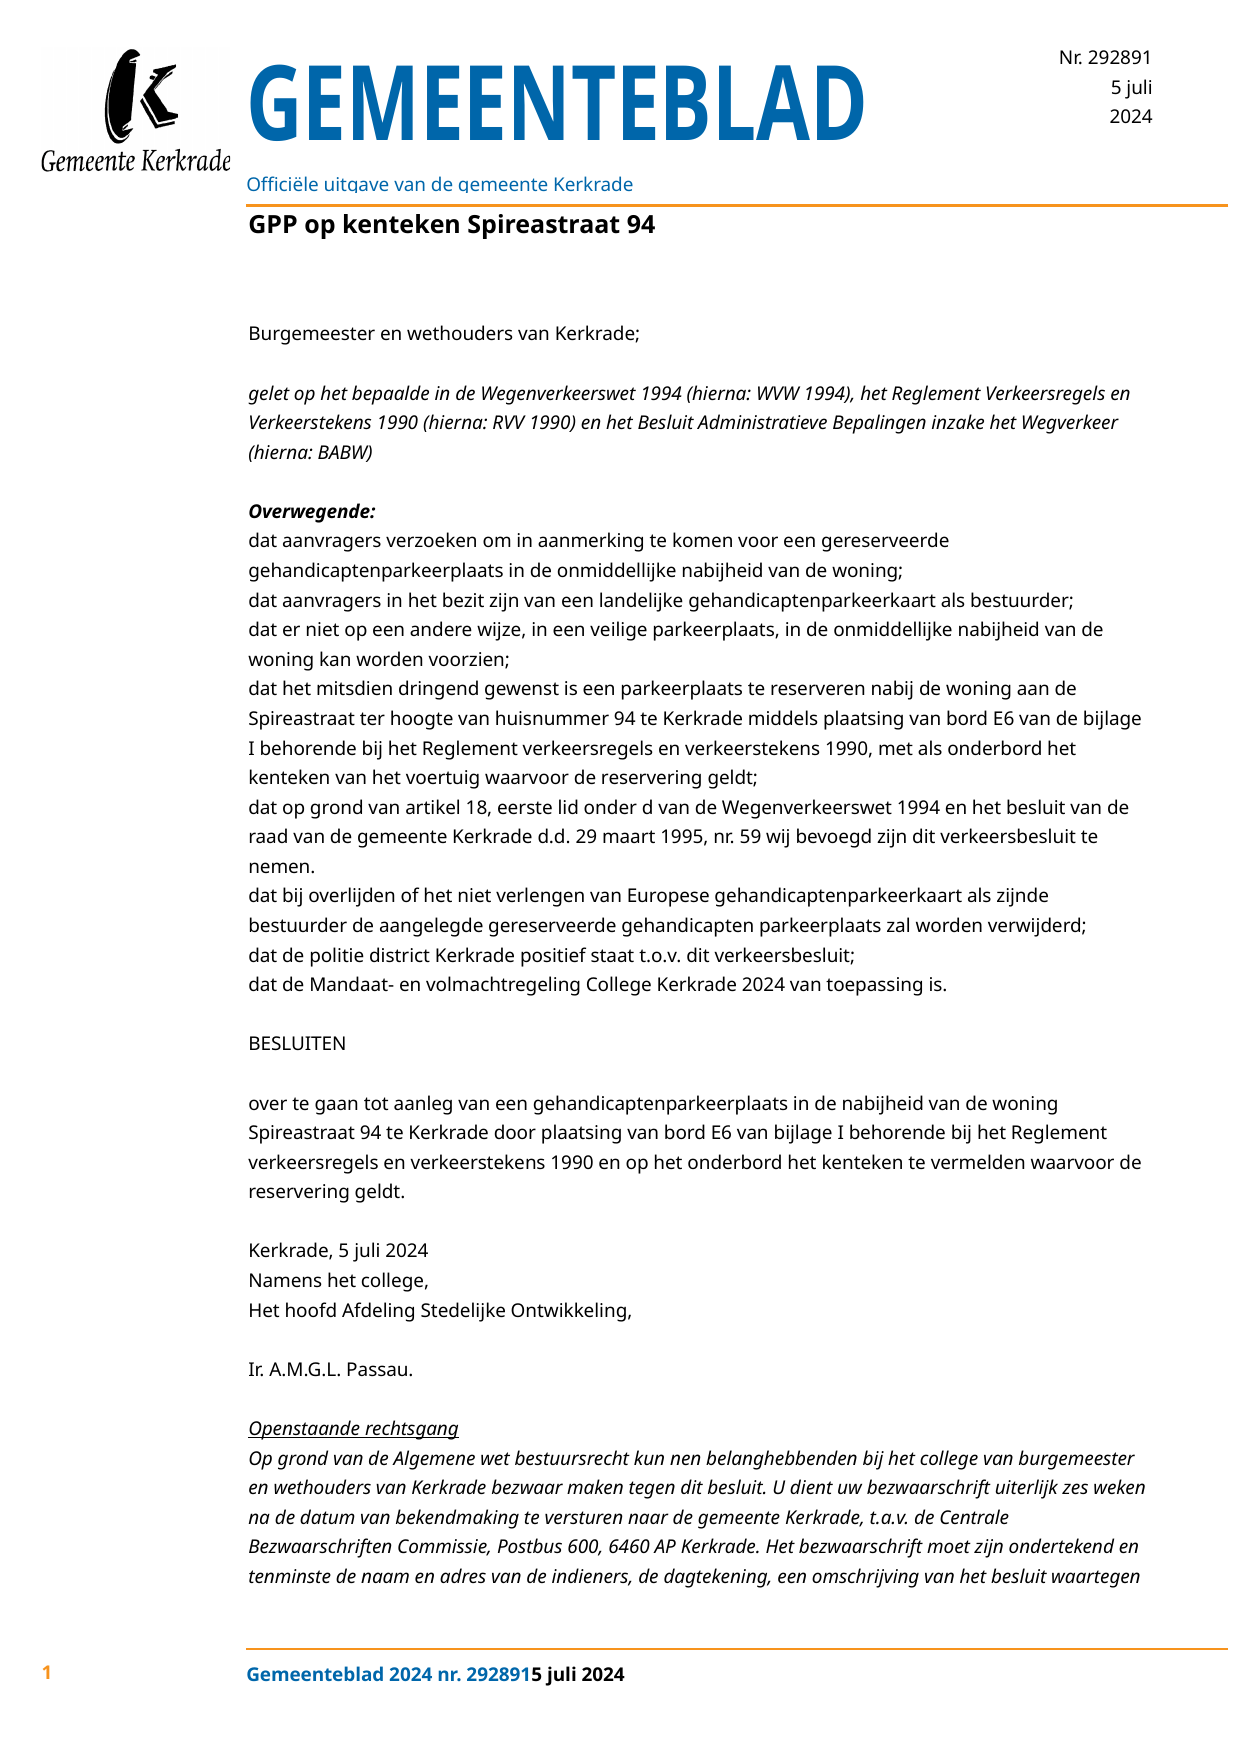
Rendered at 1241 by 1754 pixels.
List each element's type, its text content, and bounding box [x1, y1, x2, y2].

text Openstaande rechtsgang [248, 1415, 1152, 1441]
picture [41, 47, 231, 172]
text dat op grond van artikel 18, eerste lid onder d van de Wegenverkeerswet 1994 en het besluit van de raad van de gemeente Kerkrade d.d. 29 maart 1995, nr. 59 wij bevoegd zijn dit verkeersbesluit te nemen. [248, 794, 1152, 879]
text BESLUITEN [248, 1031, 1152, 1056]
text dat er niet op een andere wijze, in een veilige parkeerplaats, in de onmiddellijke nabijheid van de woning kan worden voorzien; [248, 616, 1152, 672]
text dat bij overlijden of het niet verlengen van Europese gehandicaptenparkeerkaart als zijnde bestuurder de aangelegde gereserveerde gehandicapten parkeerplaats zal worden verwijderd; [248, 883, 1152, 938]
text dat de politie district Kerkrade positief staat t.o.v. dit verkeersbesluit; [248, 942, 1152, 968]
text Ir. A.M.G.L. Passau. [248, 1356, 1152, 1382]
text dat de Mandaat- en volmachtregeling College Kerkrade 2024 van toepassing is. [248, 971, 1152, 997]
text gelet op het bepaalde in de Wegenverkeerswet 1994 (hierna: WVW 1994), het Reglement Verkeersregels en Verkeerstekens 1990 (hierna: RVV 1990) en het Besluit Administratieve Bepalingen inzake het Wegverkeer (hierna: BABW) [248, 380, 1152, 465]
text dat het mitsdien dringend gewenst is een parkeerplaats te reserveren nabij de woning aan de Spireastraat ter hoogte van huisnummer 94 te Kerkrade middels plaatsing van bord E6 van de bijlage I behorende bij het Reglement verkeersregels en verkeerstekens 1990, met als onderbord het kenteken van het voertuig waarvoor de reservering geldt; [248, 676, 1152, 790]
text Het hoofd Afdeling Stedelijke Ontwikkeling, [248, 1297, 1152, 1323]
text dat aanvragers in het bezit zijn van een landelijke gehandicaptenparkeerkaart als bestuurder; [248, 587, 1152, 613]
text Overwegende: [248, 498, 1152, 524]
text Namens het college, [248, 1267, 1152, 1293]
text GPP op kenteken Spireastraat 94 [248, 207, 1152, 241]
text Op grond van de Algemene wet bestuursrecht kun nen belanghebbenden bij het college van burgemeester en wethouders van Kerkrade bezwaar maken tegen dit besluit. U dient uw bezwaarschrift uiterlijk zes weken na de datum van bekendmaking te versturen naar de gemeente Kerkrade, t.a.v. de Centrale Bezwaarschriften Commissie, Postbus 600, 6460 AP Kerkrade. Het bezwaarschrift moet zijn ondertekend en tenminste de naam en adres van de indieners, de dagtekening, een omschrijving van het besluit waartegen [248, 1445, 1152, 1589]
text Kerkrade, 5 juli 2024 [248, 1238, 1152, 1263]
text Burgemeester en wethouders van Kerkrade; [248, 321, 1152, 346]
text dat aanvragers verzoeken om in aanmerking te komen voor een gereserveerde gehandicaptenparkeerplaats in de onmiddellijke nabijheid van de woning; [248, 528, 1152, 583]
text over te gaan tot aanleg van een gehandicaptenparkeerplaats in de nabijheid van de woning Spireastraat 94 te Kerkrade door plaatsing van bord E6 van bijlage I behorende bij het Reglement verkeersregels en verkeerstekens 1990 en op het onderbord het kenteken te vermelden waarvoor de reservering geldt. [248, 1090, 1152, 1204]
